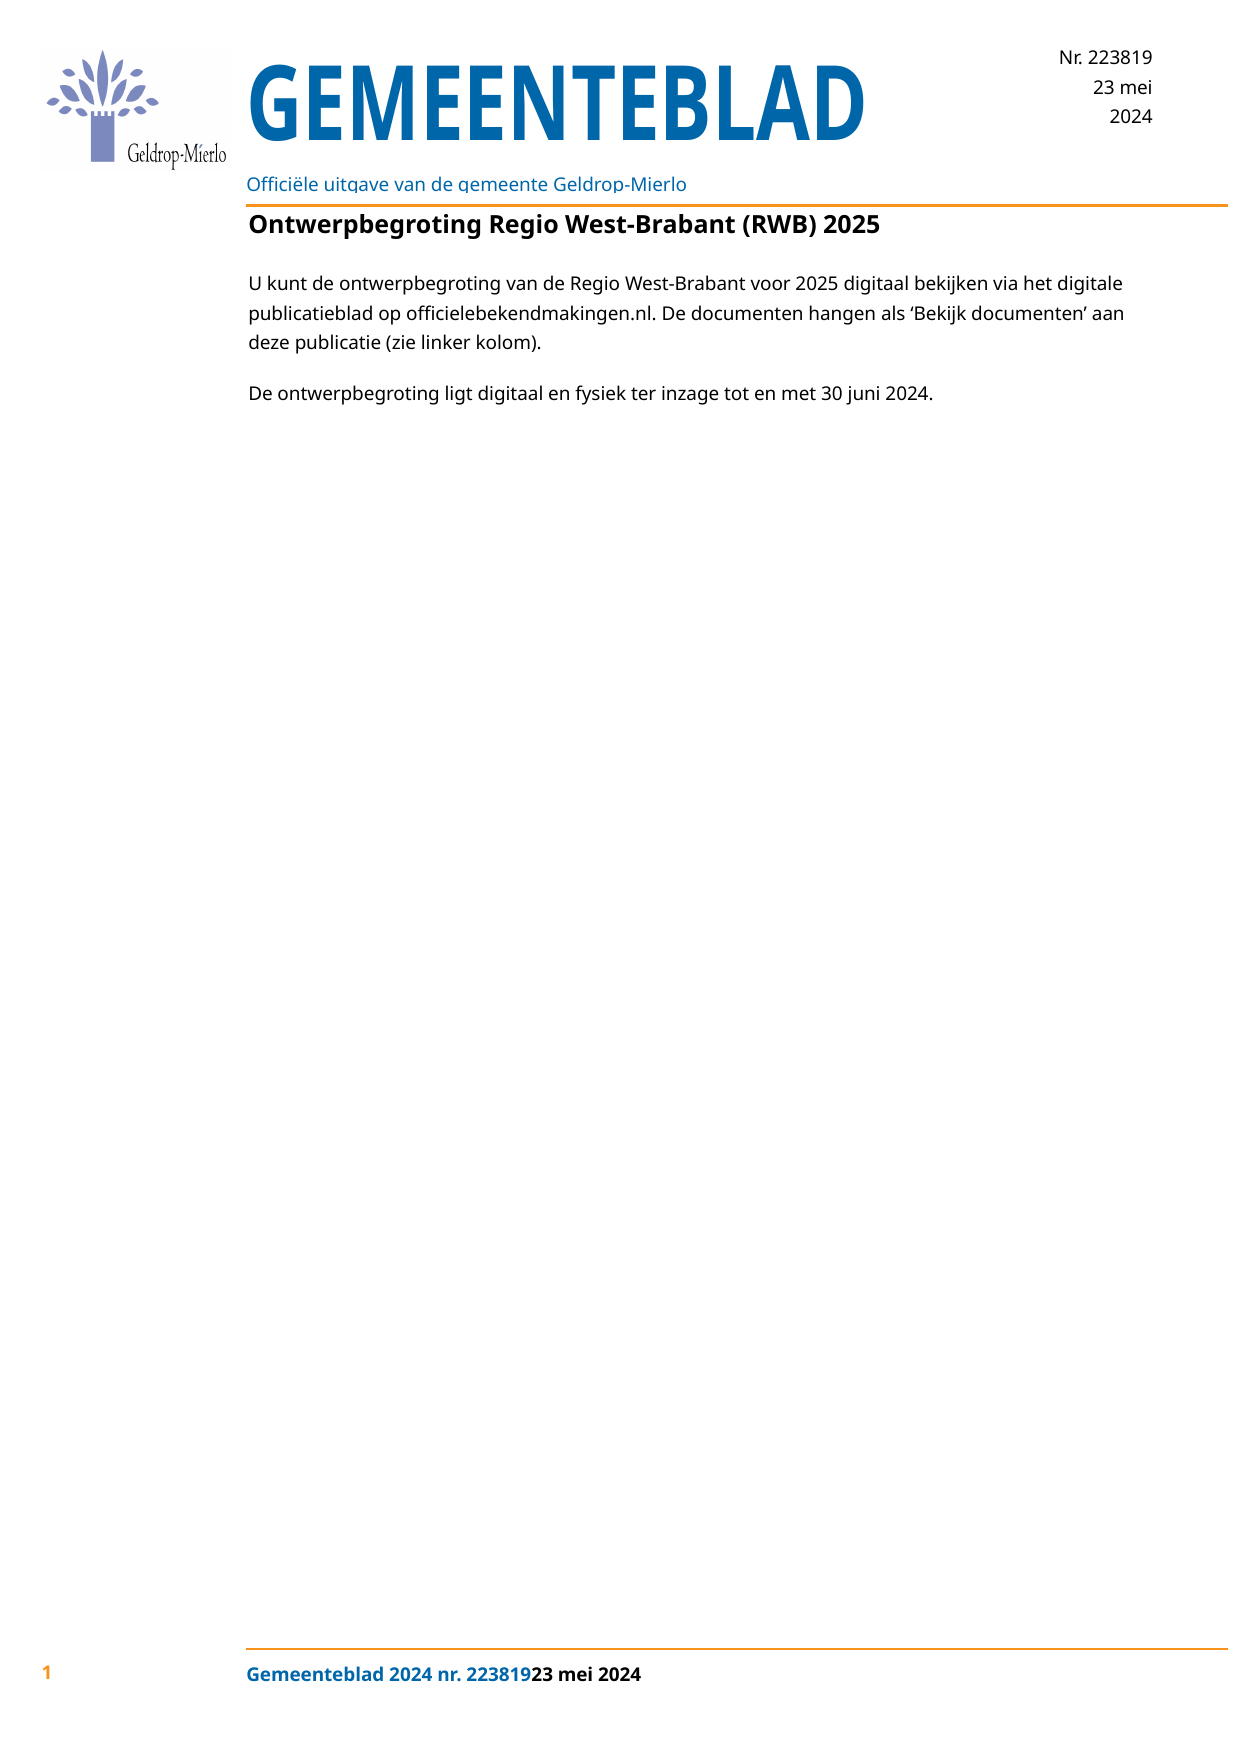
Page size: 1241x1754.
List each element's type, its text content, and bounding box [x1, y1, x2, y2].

text Ontwerpbegroting Regio West-Brabant (RWB) 2025 [248, 207, 1152, 241]
text De ontwerpbegroting ligt digitaal en fysiek ter inzage tot en met 30 juni 2024. [248, 380, 1152, 406]
text U kunt de ontwerpbegroting van de Regio West-Brabant voor 2025 digitaal bekijken via het digitale publicatieblad op officielebekendmakingen.nl. De documenten hangen als ‘Bekijk documenten’ aan deze publicatie (zie linker kolom). [248, 270, 1152, 355]
picture [41, 47, 231, 172]
